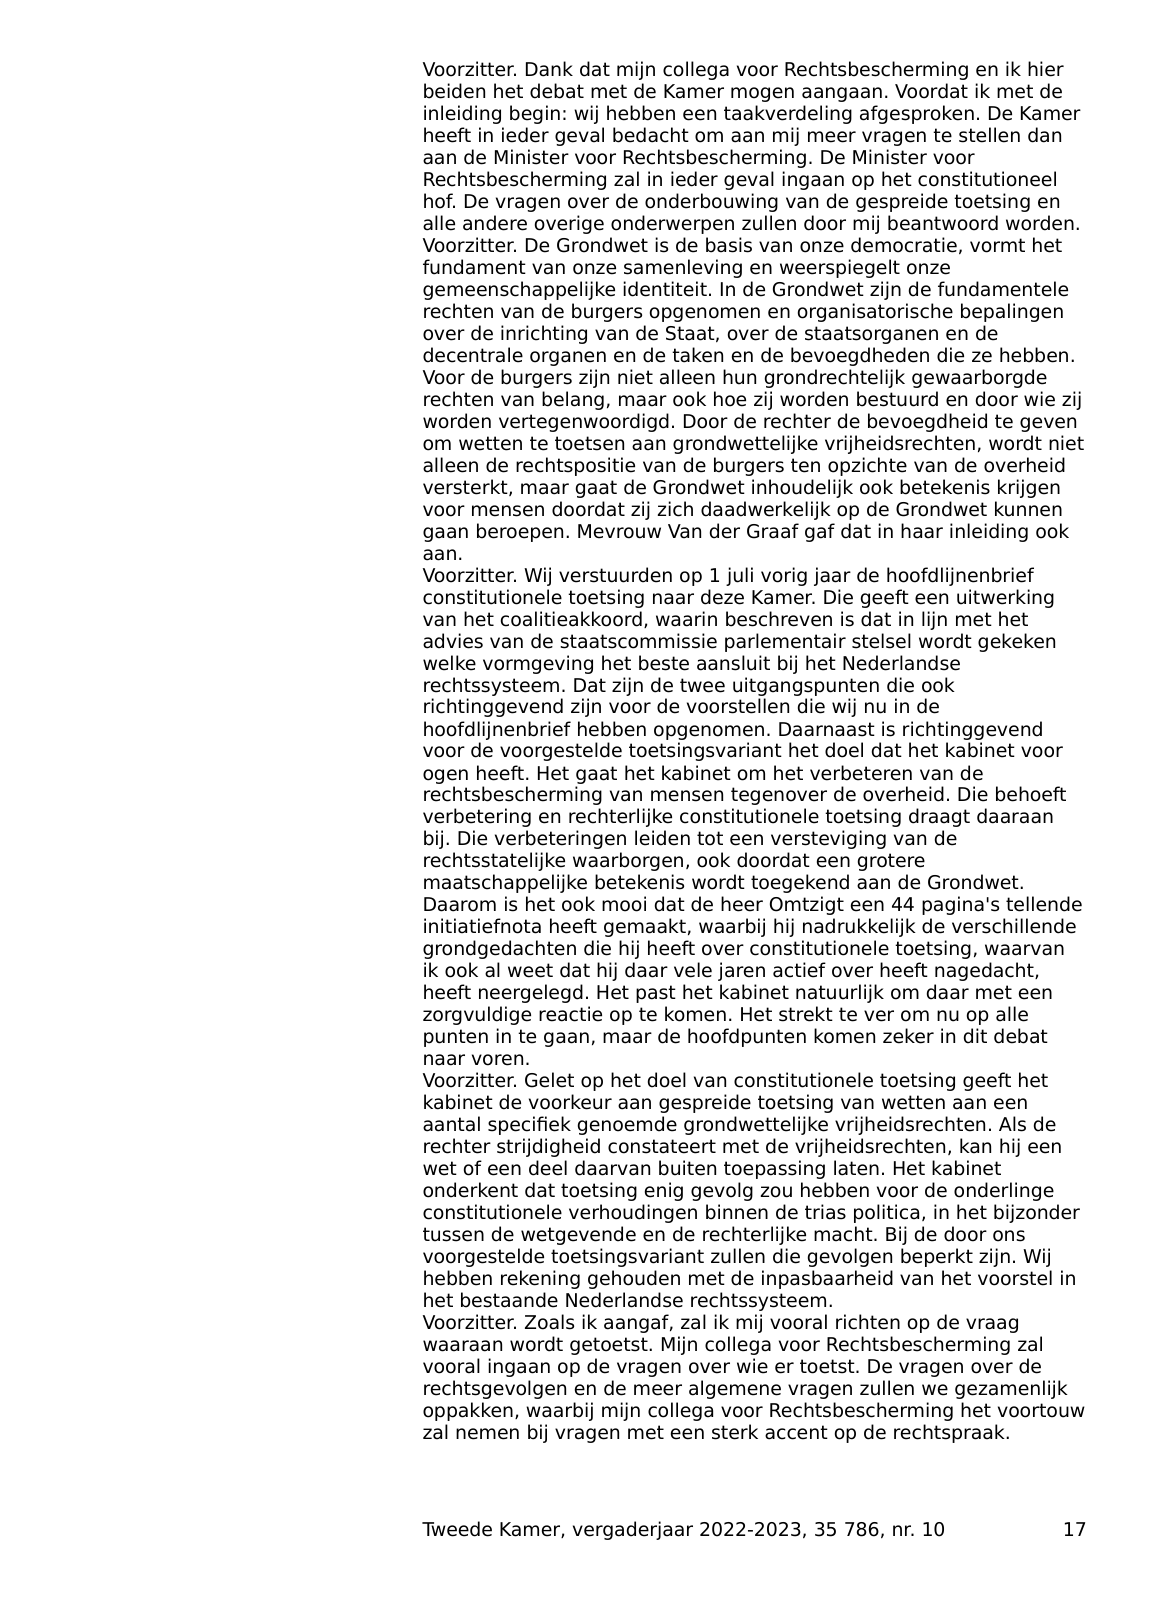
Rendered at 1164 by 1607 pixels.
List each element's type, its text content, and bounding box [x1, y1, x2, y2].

text Voorzitter. Wij verstuurden op 1 juli vorig jaar de hoofdlijnenbrief constitutionele toetsing naar deze Kamer. Die geeft een uitwerking van het coalitieakkoord, waarin beschreven is dat in lijn met het advies van de staatscommissie parlementair stelsel wordt gekeken welke vormgeving het beste aansluit bij het Nederlandse rechtssysteem. Dat zijn de twee uitgangspunten die ook richtinggevend zijn voor de voorstellen die wij nu in de hoofdlijnenbrief hebben opgenomen. Daarnaast is richtinggevend voor de voorgestelde toetsingsvariant het doel dat het kabinet voor ogen heeft. Het gaat het kabinet om het verbeteren van de rechtsbescherming van mensen tegenover de overheid. Die behoeft verbetering en rechterlijke constitutionele toetsing draagt daaraan bij. Die verbeteringen leiden tot een versteviging van de rechtsstatelijke waarborgen, ook doordat een grotere maatschappelijke betekenis wordt toegekend aan de Grondwet. [422, 564, 1087, 894]
text Voorzitter. Gelet op het doel van constitutionele toetsing geeft het kabinet de voorkeur aan gespreide toetsing van wetten aan een aantal specifiek genoemde grondwettelijke vrijheidsrechten. Als de rechter strijdigheid constateert met de vrijheidsrechten, kan hij een wet of een deel daarvan buiten toepassing laten. Het kabinet onderkent dat toetsing enig gevolg zou hebben voor de onderlinge constitutionele verhoudingen binnen de trias politica, in het bijzonder tussen de wetgevende en de rechterlijke macht. Bij de door ons voorgestelde toetsingsvariant zullen die gevolgen beperkt zijn. Wij hebben rekening gehouden met de inpasbaarheid van het voorstel in het bestaande Nederlandse rechtssysteem. [422, 1070, 1087, 1312]
text Voorzitter. Dank dat mijn collega voor Rechtsbescherming en ik hier beiden het debat met de Kamer mogen aangaan. Voordat ik met de inleiding begin: wij hebben een taakverdeling afgesproken. De Kamer heeft in ieder geval bedacht om aan mij meer vragen te stellen dan aan de Minister voor Rechtsbescherming. De Minister voor Rechtsbescherming zal in ieder geval ingaan op het constitutioneel hof. De vragen over de onderbouwing van de gespreide toetsing en alle andere overige onderwerpen zullen door mij beantwoord worden. [422, 59, 1087, 235]
text Voorzitter. De Grondwet is de basis van onze democratie, vormt het fundament van onze samenleving en weerspiegelt onze gemeenschappelijke identiteit. In de Grondwet zijn de fundamentele rechten van de burgers opgenomen en organisatorische bepalingen over de inrichting van de Staat, over de staatsorganen en de decentrale organen en de taken en de bevoegdheden die ze hebben. Voor de burgers zijn niet alleen hun grondrechtelijk gewaarborgde rechten van belang, maar ook hoe zij worden bestuurd en door wie zij worden vertegenwoordigd. Door de rechter de bevoegdheid te geven om wetten te toetsen aan grondwettelijke vrijheidsrechten, wordt niet alleen de rechtspositie van de burgers ten opzichte van de overheid versterkt, maar gaat de Grondwet inhoudelijk ook betekenis krijgen voor mensen doordat zij zich daadwerkelijk op de Grondwet kunnen gaan beroepen. Mevrouw Van der Graaf gaf dat in haar inleiding ook aan. [422, 235, 1087, 564]
text Daarom is het ook mooi dat de heer Omtzigt een 44 pagina's tellende initiatiefnota heeft gemaakt, waarbij hij nadrukkelijk de verschillende grondgedachten die hij heeft over constitutionele toetsing, waarvan ik ook al weet dat hij daar vele jaren actief over heeft nagedacht, heeft neergelegd. Het past het kabinet natuurlijk om daar met een zorgvuldige reactie op te komen. Het strekt te ver om nu op alle punten in te gaan, maar de hoofdpunten komen zeker in dit debat naar voren. [422, 894, 1087, 1070]
text Voorzitter. Zoals ik aangaf, zal ik mij vooral richten op de vraag waaraan wordt getoetst. Mijn collega voor Rechtsbescherming zal vooral ingaan op de vragen over wie er toetst. De vragen over de rechtsgevolgen en de meer algemene vragen zullen we gezamenlijk oppakken, waarbij mijn collega voor Rechtsbescherming het voortouw zal nemen bij vragen met een sterk accent op de rechtspraak. [422, 1312, 1087, 1444]
